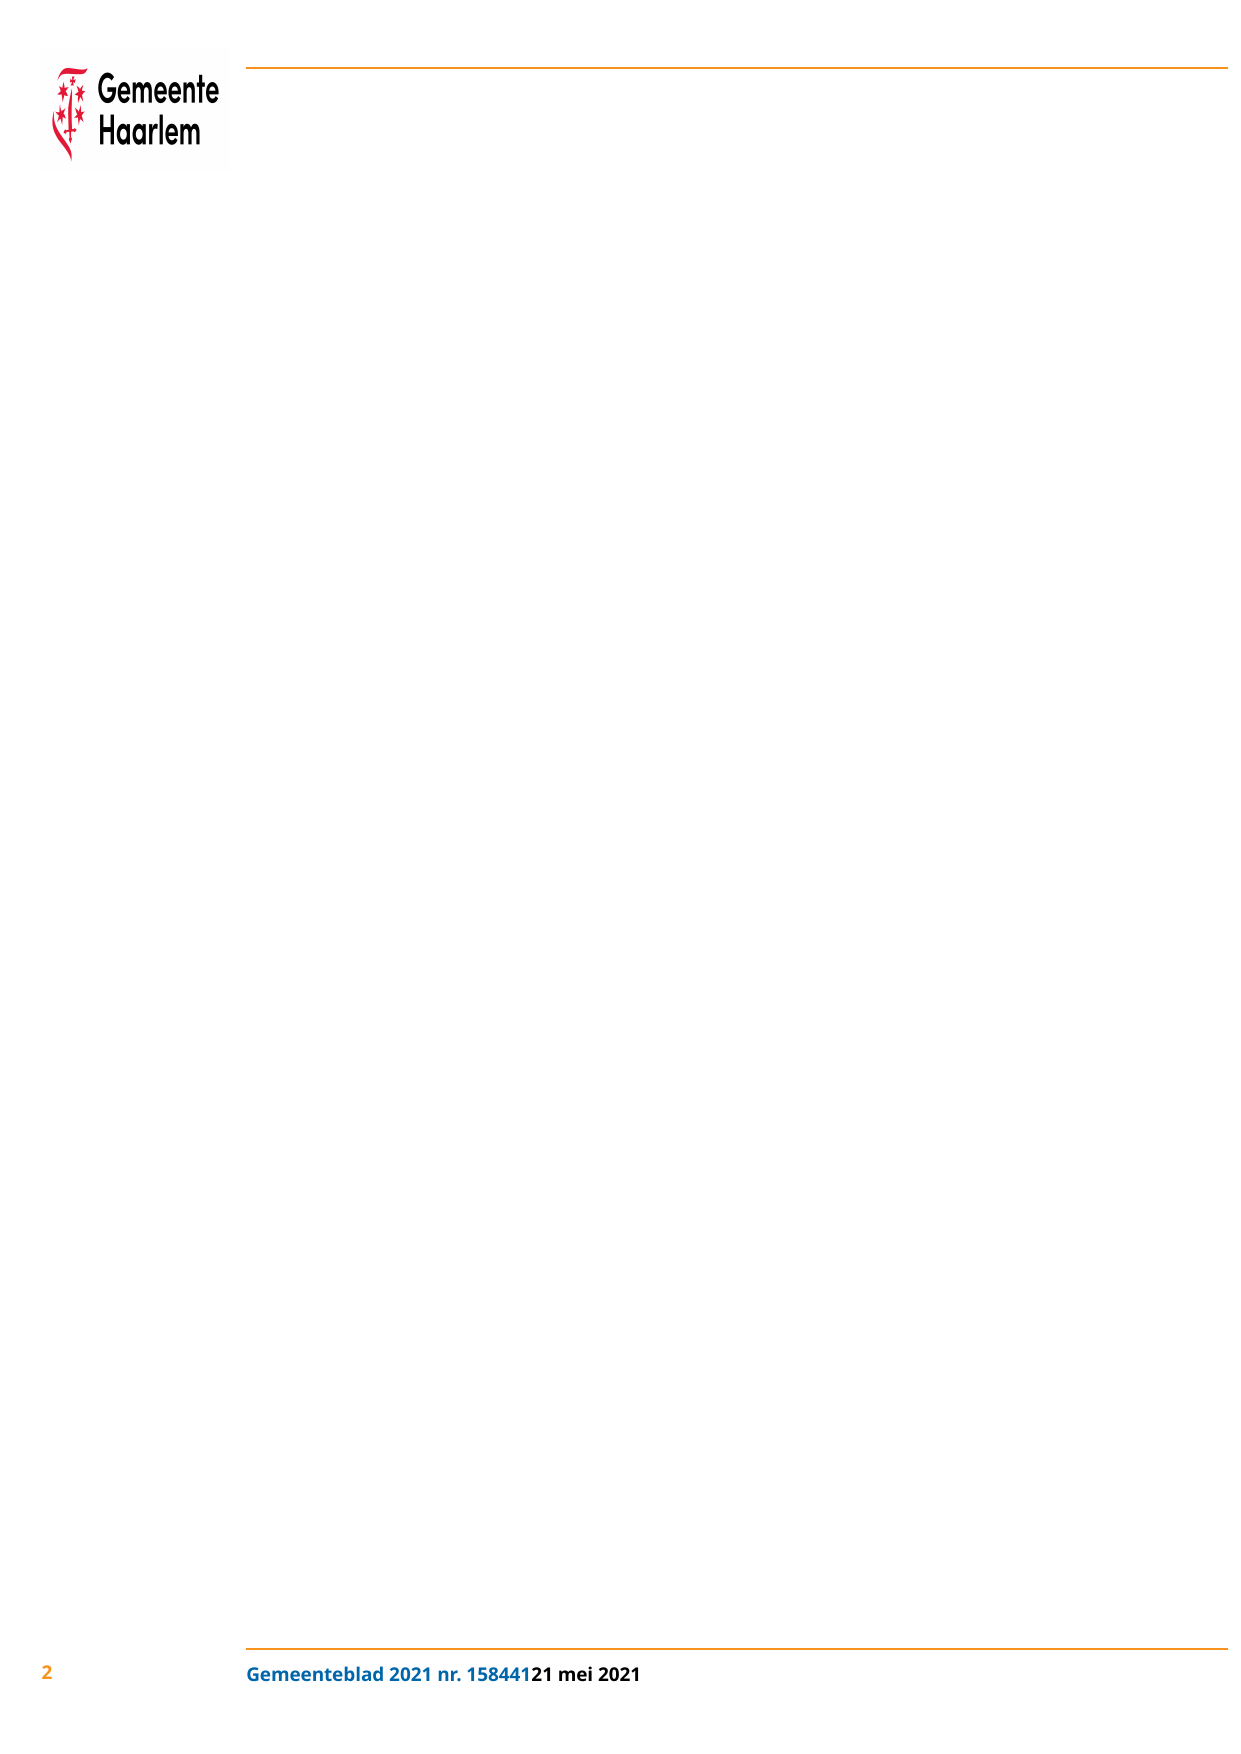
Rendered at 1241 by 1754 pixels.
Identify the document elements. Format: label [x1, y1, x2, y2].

picture [41, 47, 231, 172]
